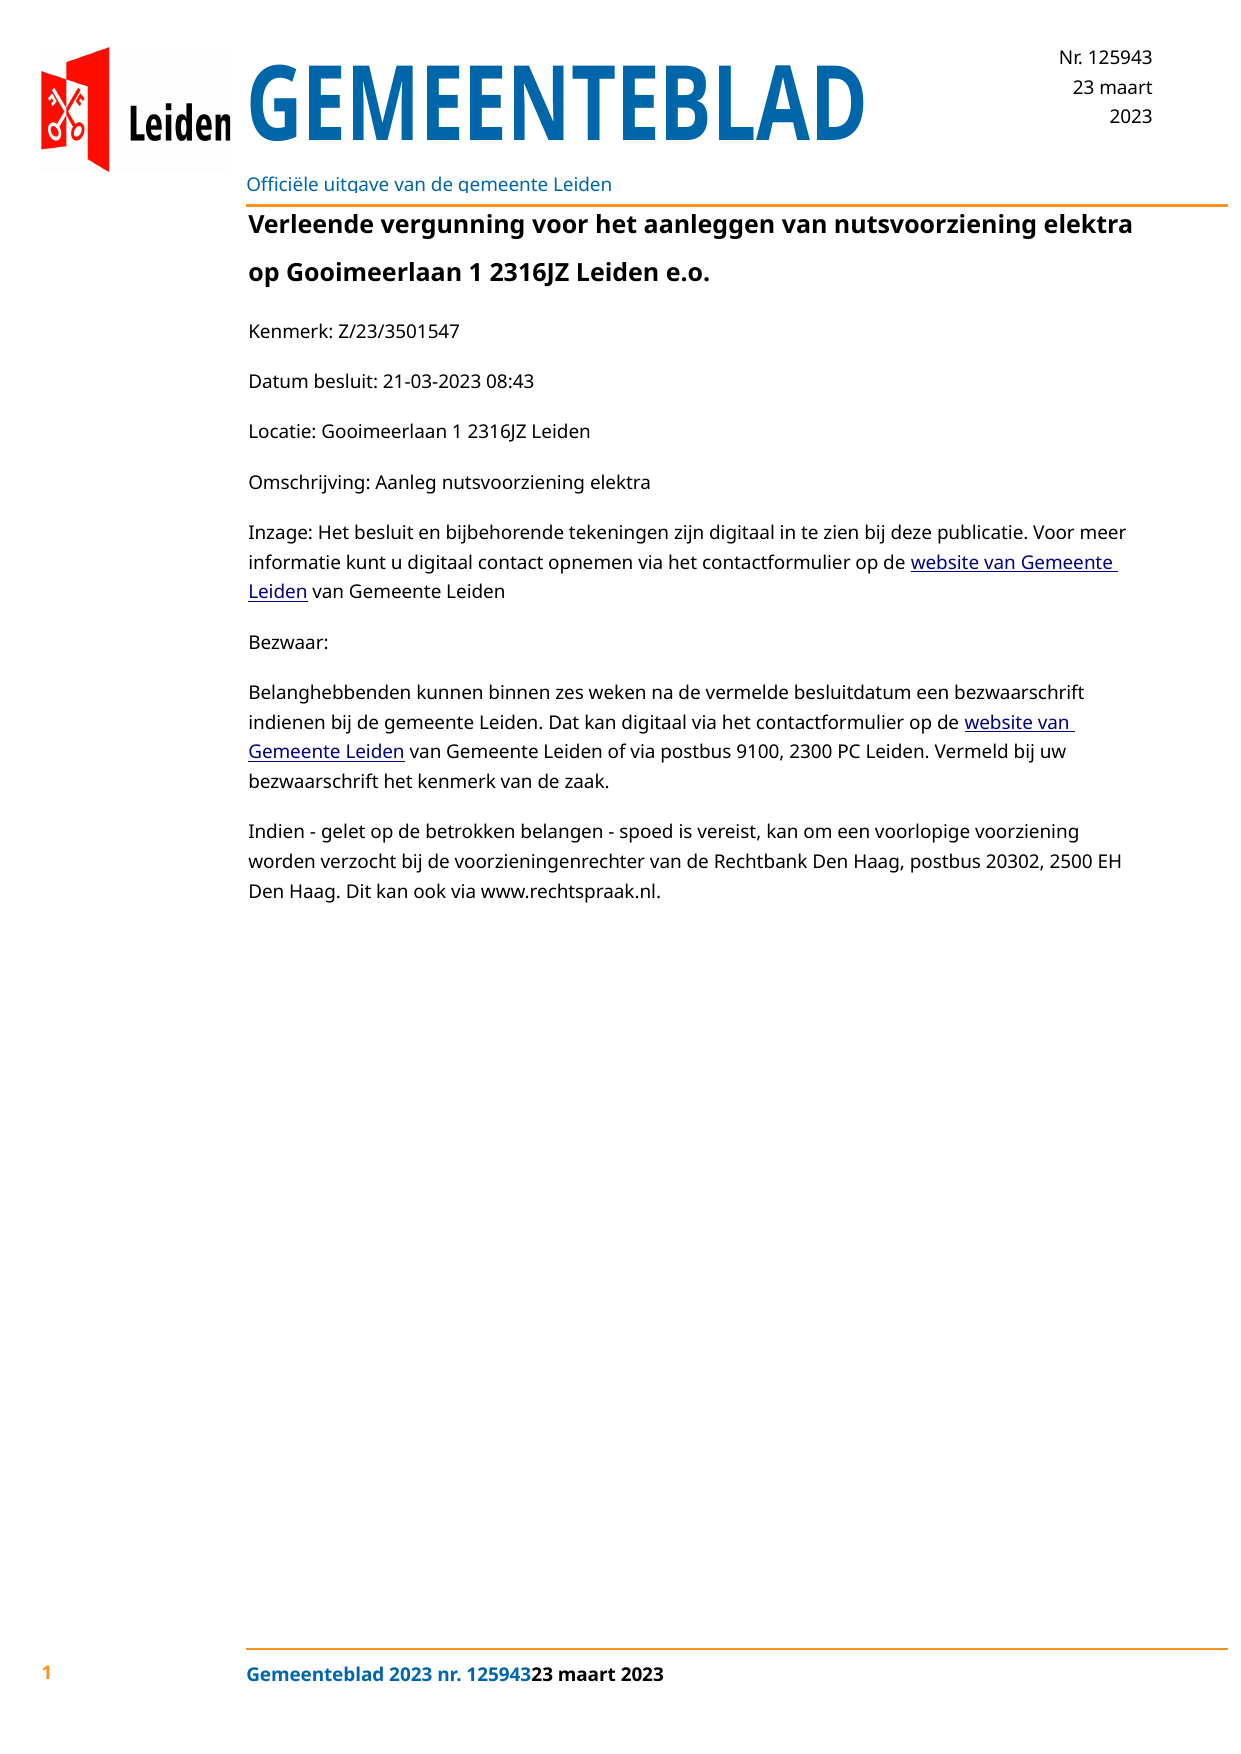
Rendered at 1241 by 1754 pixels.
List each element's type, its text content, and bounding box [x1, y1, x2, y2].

text Kenmerk: Z/23/3501547 [248, 318, 1152, 344]
text Inzage: Het besluit en bijbehorende tekeningen zijn digitaal in te zien bij deze publicatie. Voor meer informatie kunt u digitaal contact opnemen via het contactformulier op de website van Gemeente Leiden van Gemeente Leiden [248, 519, 1152, 604]
text Indien - gelet op de betrokken belangen - spoed is vereist, kan om een voorlopige voorziening worden verzocht bij de voorzieningenrechter van de Rechtbank Den Haag, postbus 20302, 2500 EH Den Haag. Dit kan ook via www.rechtspraak.nl. [248, 819, 1152, 904]
text Locatie: Gooimeerlaan 1 2316JZ Leiden [248, 419, 1152, 444]
text Omschrijving: Aanleg nutsvoorziening elektra [248, 469, 1152, 495]
text Datum besluit: 21-03-2023 08:43 [248, 368, 1152, 394]
text Belanghebbenden kunnen binnen zes weken na de vermelde besluitdatum een bezwaarschrift indienen bij de gemeente Leiden. Dat kan digitaal via het contactformulier op de website van Gemeente Leiden van Gemeente Leiden of via postbus 9100, 2300 PC Leiden. Vermeld bij uw bezwaarschrift het kenmerk van de zaak. [248, 679, 1152, 794]
text Bezwaar: [248, 629, 1152, 655]
picture [41, 47, 231, 172]
text Verleende vergunning voor het aanleggen van nutsvoorziening elektra op Gooimeerlaan 1 2316JZ Leiden e.o. [248, 207, 1152, 288]
